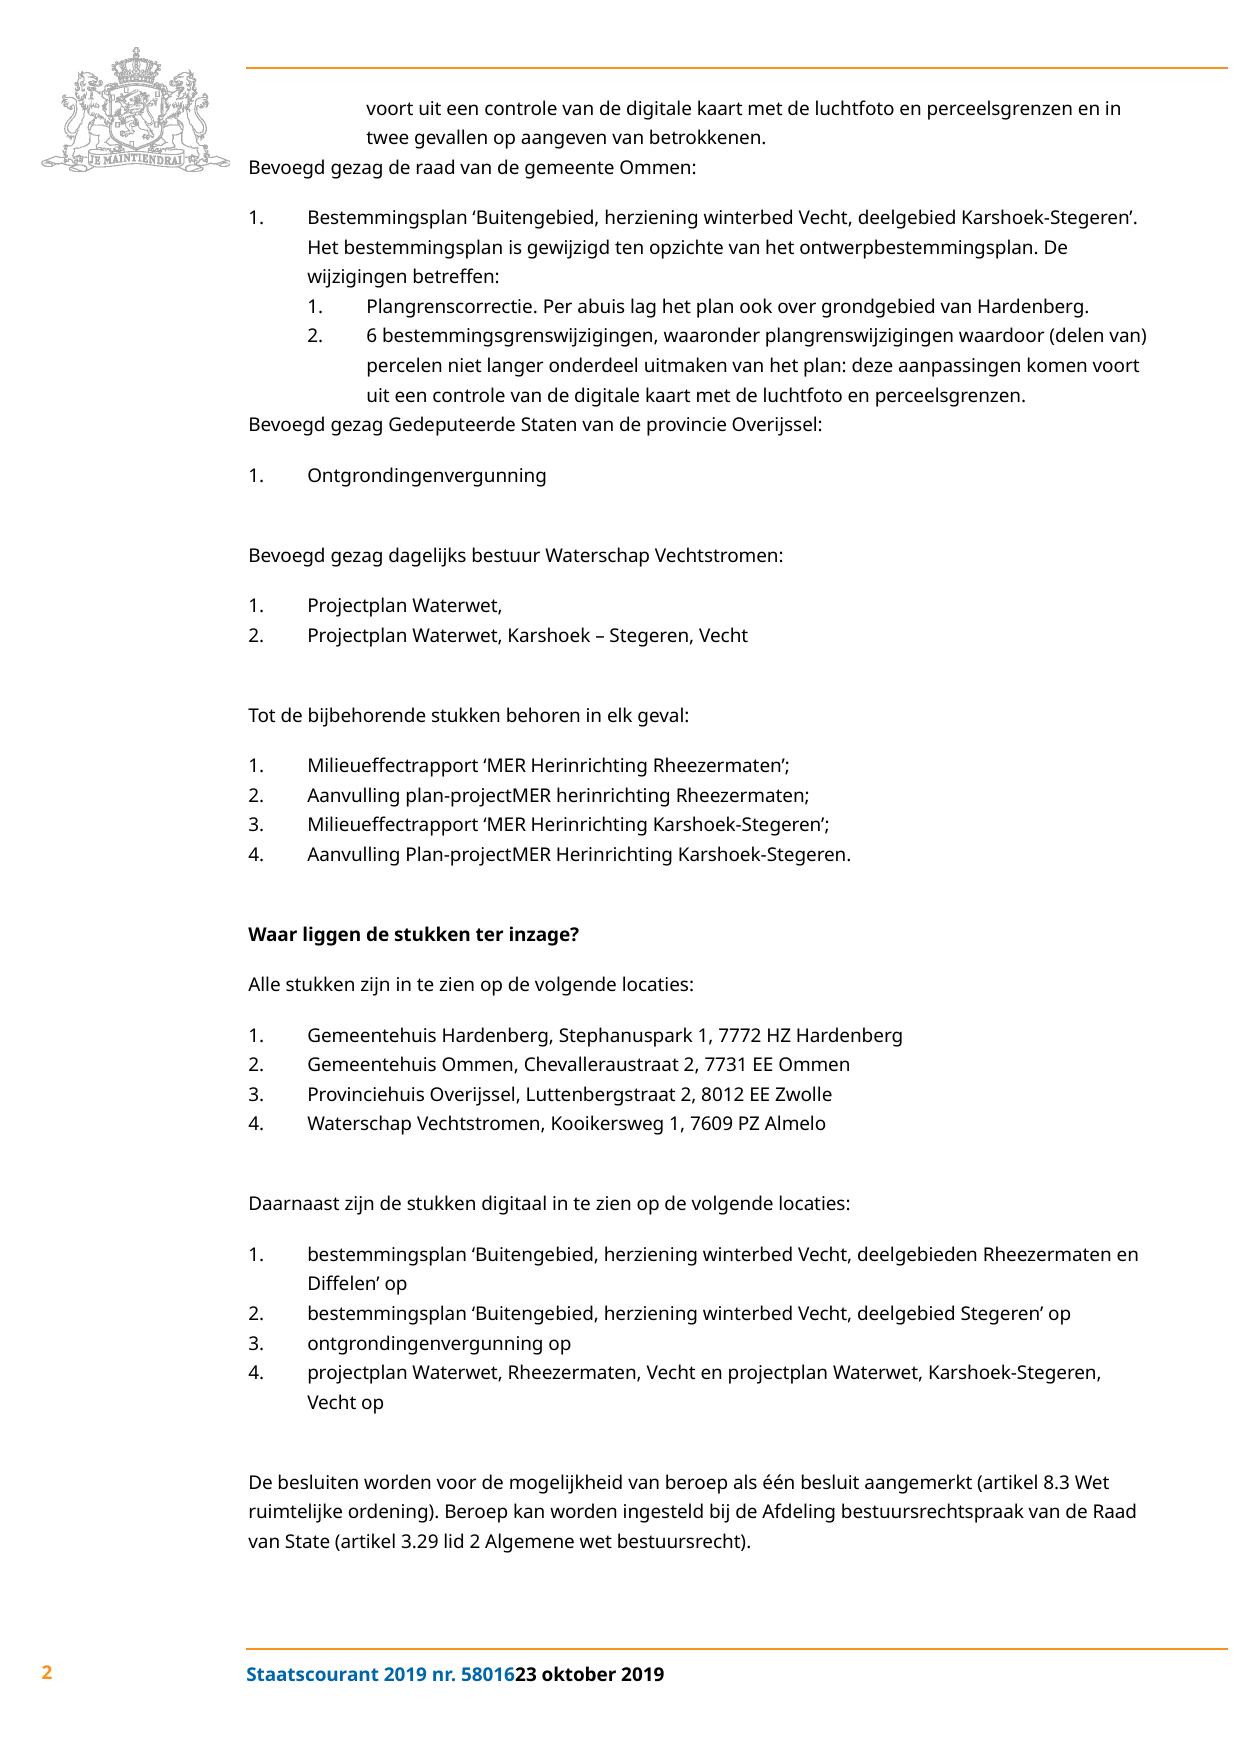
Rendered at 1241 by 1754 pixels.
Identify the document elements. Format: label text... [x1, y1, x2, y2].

list Provinciehuis Overijssel, Luttenbergstraat 2, 8012 EE Zwolle [248, 1081, 1152, 1107]
list Ontgrondingenvergunning [248, 462, 1152, 488]
text Tot de bijbehorende stukken behoren in elk geval: [248, 702, 1152, 728]
list voort uit een controle van de digitale kaart met de luchtfoto en perceelsgrenzen en in twee gevallen op aangeven van betrokkenen. [307, 95, 1152, 150]
list bestemmingsplan ‘Buitengebied, herziening winterbed Vecht, deelgebieden Rheezermaten en Diffelen’ op [248, 1241, 1152, 1296]
text Bevoegd gezag Gedeputeerde Staten van de provincie Overijssel: [248, 411, 1152, 437]
picture [41, 47, 231, 172]
list bestemmingsplan ‘Buitengebied, herziening winterbed Vecht, deelgebied Stegeren’ op [248, 1300, 1152, 1326]
text Waar liggen de stukken ter inzage? [248, 921, 1152, 947]
text Alle stukken zijn in te zien op de volgende locaties: [248, 971, 1152, 997]
list Waterschap Vechtstromen, Kooikersweg 1, 7609 PZ Almelo [248, 1111, 1152, 1136]
list projectplan Waterwet, Rheezermaten, Vecht en projectplan Waterwet, Karshoek-Stegeren, Vecht op [248, 1359, 1152, 1415]
text Bevoegd gezag de raad van de gemeente Ommen: [248, 154, 1152, 180]
text Daarnaast zijn de stukken digitaal in te zien op de volgende locaties: [248, 1191, 1152, 1216]
list Projectplan Waterwet, [248, 592, 1152, 618]
list Gemeentehuis Hardenberg, Stephanuspark 1, 7772 HZ Hardenberg [248, 1022, 1152, 1048]
list Gemeentehuis Ommen, Chevalleraustraat 2, 7731 EE Ommen [248, 1051, 1152, 1077]
text De besluiten worden voor de mogelijkheid van beroep als één besluit aangemerkt (artikel 8.3 Wet ruimtelijke ordening). Beroep kan worden ingesteld bij de Afdeling bestuursrechtspraak van de Raad van State (artikel 3.29 lid 2 Algemene wet bestuursrecht). [248, 1469, 1152, 1554]
list 6 bestemmingsgrenswijzigingen, waaronder plangrenswijzigingen waardoor (delen van) percelen niet langer onderdeel uitmaken van het plan: deze aanpassingen komen voort uit een controle van de digitale kaart met de luchtfoto en perceelsgrenzen. [307, 323, 1152, 408]
list Projectplan Waterwet, Karshoek – Stegeren, Vecht [248, 622, 1152, 648]
text Bevoegd gezag dagelijks bestuur Waterschap Vechtstromen: [248, 542, 1152, 568]
list ontgrondingenvergunning op [248, 1330, 1152, 1356]
list Bestemmingsplan ‘Buitengebied, herziening winterbed Vecht, deelgebied Karshoek-Stegeren’. Het bestemmingsplan is gewijzigd ten opzichte van het ontwerpbestemmingsplan. De wijzigingen betreffen: [248, 204, 1152, 289]
list Plangrenscorrectie. Per abuis lag het plan ook over grondgebied van Hardenberg. [307, 293, 1152, 319]
list Aanvulling plan-projectMER herinrichting Rheezermaten; [248, 782, 1152, 808]
list Milieueffectrapport ‘MER Herinrichting Karshoek-Stegeren’; [248, 811, 1152, 837]
list Aanvulling Plan-projectMER Herinrichting Karshoek-Stegeren. [248, 841, 1152, 867]
list Milieueffectrapport ‘MER Herinrichting Rheezermaten’; [248, 752, 1152, 778]
